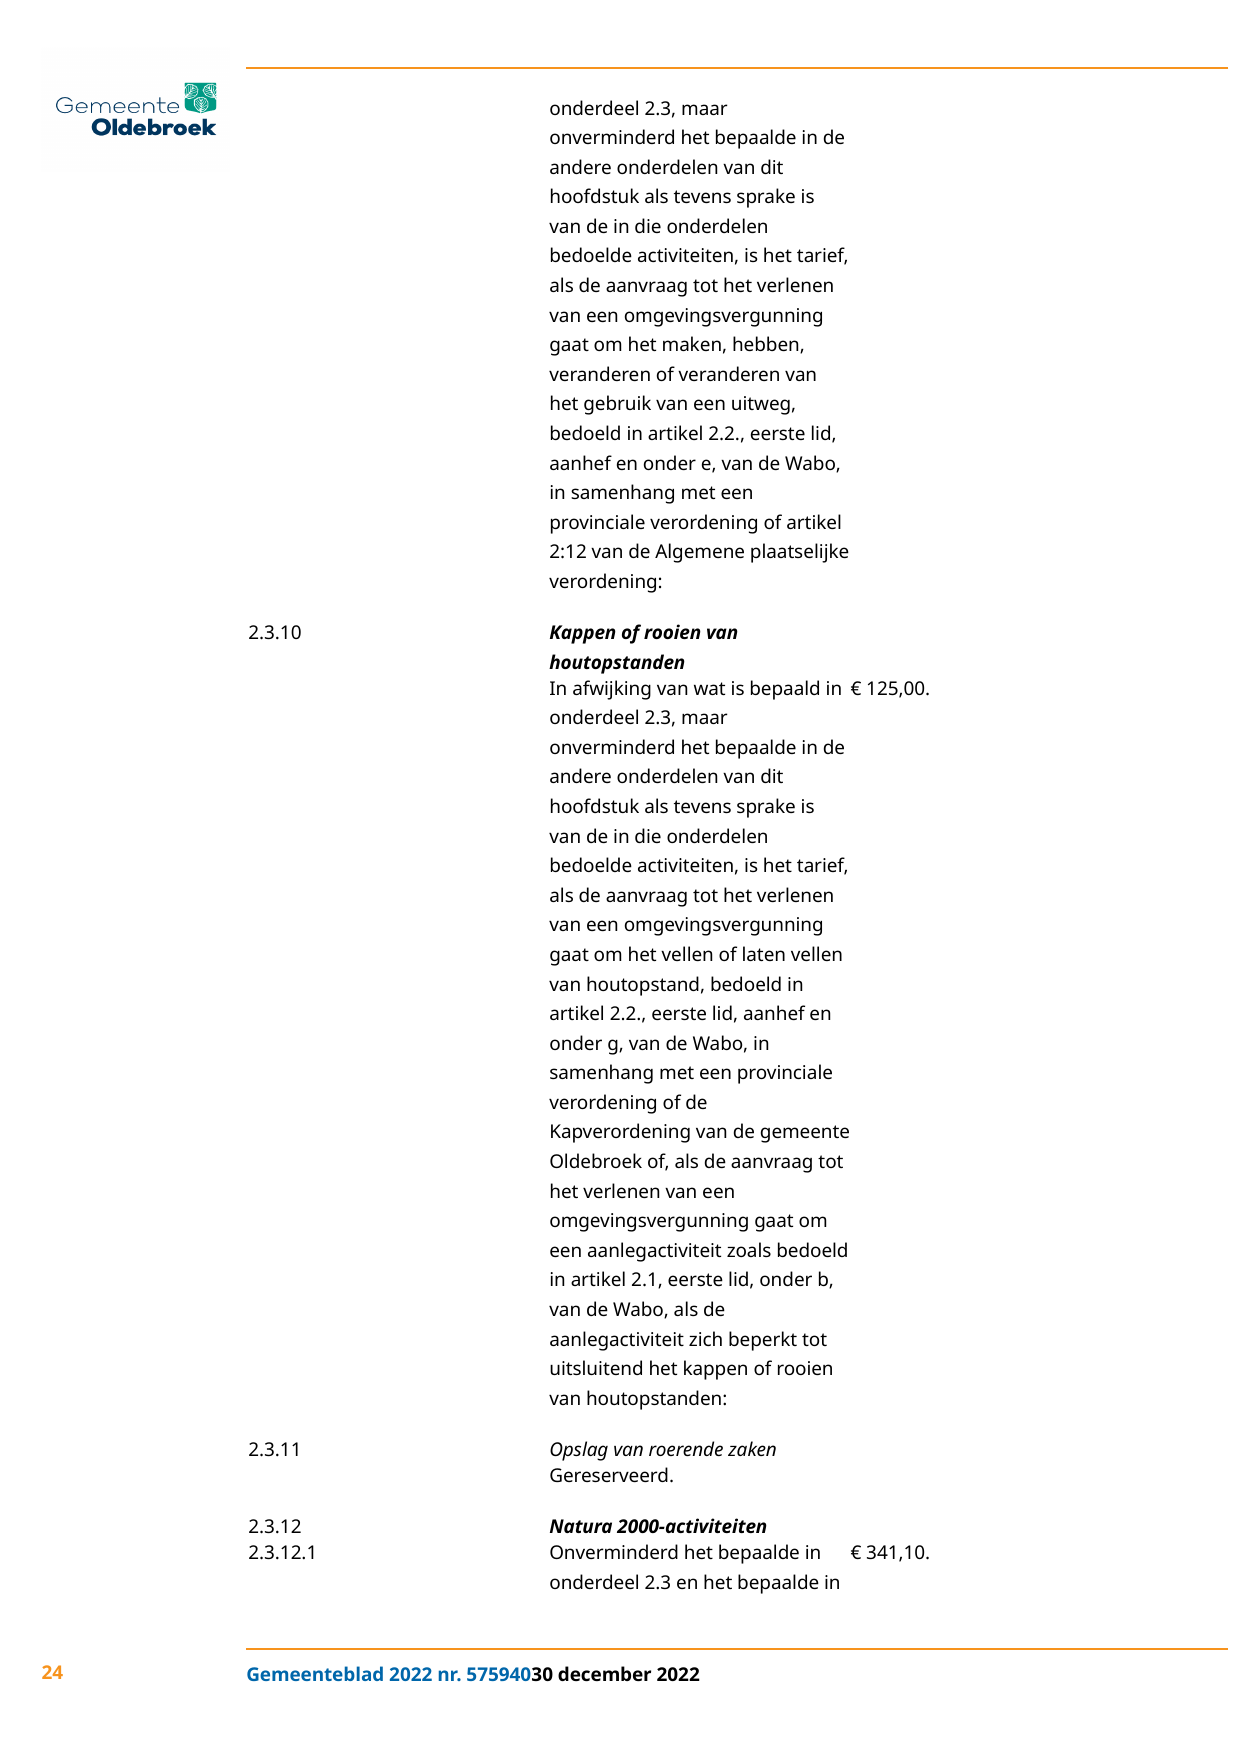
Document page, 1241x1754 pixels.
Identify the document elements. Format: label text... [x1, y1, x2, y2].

table_cell Gereserveerd. [549, 1462, 850, 1488]
table_cell Kappen of rooien van houtopstanden [549, 620, 850, 675]
table_cell onderdeel 2.3, maar onverminderd het bepaalde in de andere onderdelen van dit hoofdstuk als tevens sprake is van de in die onderdelen bedoelde activiteiten, is het tarief, als de aanvraag tot het verlenen van een omgevingsvergunning gaat om het maken, hebben, veranderen of veranderen van het gebruik van een uitweg, bedoeld in artikel 2.2., eerste lid, aanhef en onder e, van de Wabo, in samenhang met een provinciale verordening of artikel 2:12 van de Algemene plaatselijke verordening: [549, 95, 850, 594]
table_cell [248, 95, 549, 594]
table_cell Opslag van roerende zaken [549, 1436, 850, 1462]
table_cell 2.3.11 [248, 1436, 549, 1462]
table_cell [549, 1488, 850, 1513]
table_cell [549, 594, 850, 619]
table_cell [850, 1462, 1152, 1488]
table_cell [248, 1462, 549, 1488]
table_cell [248, 675, 549, 1411]
table_cell [850, 1514, 1152, 1539]
table_cell [248, 1411, 549, 1436]
table_cell [850, 620, 1152, 675]
table_cell [850, 1436, 1152, 1462]
table_cell 2.3.12.1 [248, 1539, 549, 1594]
table_cell [850, 594, 1152, 619]
table_cell [850, 1488, 1152, 1513]
table_cell [850, 95, 1152, 594]
table_cell [248, 1488, 549, 1513]
table_cell Natura 2000-activiteiten [549, 1514, 850, 1539]
table_cell In afwijking van wat is bepaald in onderdeel 2.3, maar onverminderd het bepaalde in de andere onderdelen van dit hoofdstuk als tevens sprake is van de in die onderdelen bedoelde activiteiten, is het tarief, als de aanvraag tot het verlenen van een omgevingsvergunning gaat om het vellen of laten vellen van houtopstand, bedoeld in artikel 2.2., eerste lid, aanhef en onder g, van de Wabo, in samenhang met een provinciale verordening of de Kapverordening van de gemeente Oldebroek of, als de aanvraag tot het verlenen van een omgevingsvergunning gaat om een aanlegactiviteit zoals bedoeld in artikel 2.1, eerste lid, onder b, van de Wabo, als de aanlegactiviteit zich beperkt tot uitsluitend het kappen of rooien van houtopstanden: [549, 675, 850, 1411]
picture [41, 47, 231, 172]
table_cell [850, 1411, 1152, 1436]
table_cell 2.3.12 [248, 1514, 549, 1539]
table_cell [549, 1411, 850, 1436]
table_cell Onverminderd het bepaalde in onderdeel 2.3 en het bepaalde in [549, 1539, 850, 1594]
table_cell € 125,00. [850, 675, 1152, 1411]
table_cell € 341,10. [850, 1539, 1152, 1594]
table_cell [248, 594, 549, 619]
table_cell 2.3.10 [248, 620, 549, 675]
